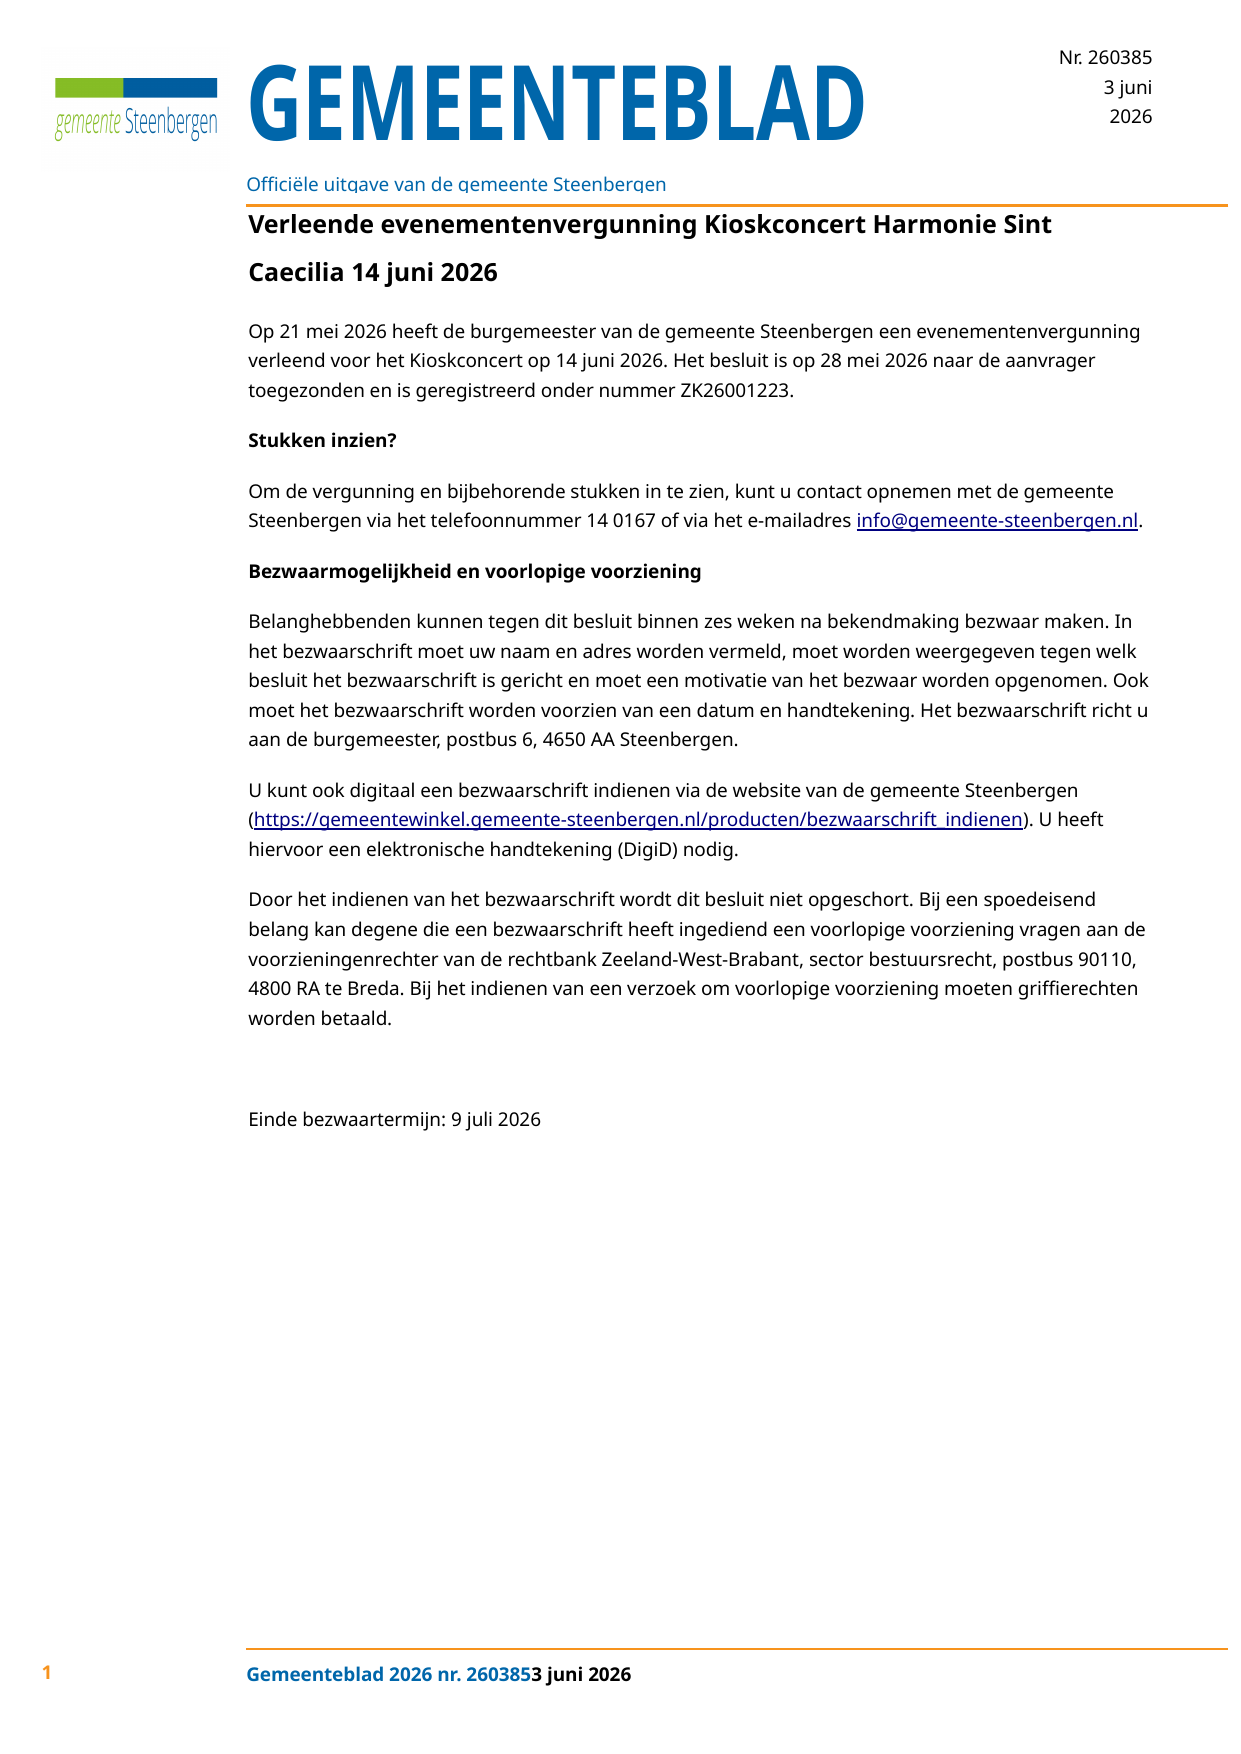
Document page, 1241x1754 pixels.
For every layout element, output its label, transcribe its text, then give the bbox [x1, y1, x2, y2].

text Op 21 mei 2026 heeft de burgemeester van de gemeente Steenbergen een evenementenvergunning verleend voor het Kioskconcert op 14 juni 2026. Het besluit is op 28 mei 2026 naar de aanvrager toegezonden en is geregistreerd onder nummer ZK26001223. [248, 318, 1152, 403]
text Om de vergunning en bijbehorende stukken in te zien, kunt u contact opnemen met de gemeente Steenbergen via het telefoonnummer 14 0167 of via het e-mailadres info@gemeente-steenbergen.nl. [248, 478, 1152, 533]
picture [41, 47, 231, 172]
text Einde bezwaartermijn: 9 juli 2026 [248, 1106, 1152, 1132]
text Belanghebbenden kunnen tegen dit besluit binnen zes weken na bekendmaking bezwaar maken. In het bezwaarschrift moet uw naam en adres worden vermeld, moet worden weergegeven tegen welk besluit het bezwaarschrift is gericht en moet een motivatie van het bezwaar worden opgenomen. Ook moet het bezwaarschrift worden voorzien van een datum en handtekening. Het bezwaarschrift richt u aan de burgemeester, postbus 6, 4650 AA Steenbergen. [248, 608, 1152, 752]
text Verleende evenementenvergunning Kioskconcert Harmonie Sint Caecilia 14 juni 2026 [248, 207, 1152, 288]
text Door het indienen van het bezwaarschrift wordt dit besluit niet opgeschort. Bij een spoedeisend belang kan degene die een bezwaarschrift heeft ingediend een voorlopige voorziening vragen aan de voorzieningenrechter van de rechtbank Zeeland-West-Brabant, sector bestuursrecht, postbus 90110, 4800 RA te Breda. Bij het indienen van een verzoek om voorlopige voorziening moeten griffierechten worden betaald. [248, 887, 1152, 1031]
text Bezwaarmogelijkheid en voorlopige voorziening [248, 558, 1152, 584]
text Stukken inzien? [248, 427, 1152, 453]
text ­ [248, 1055, 1152, 1081]
text U kunt ook digitaal een bezwaarschrift indienen via de website van de gemeente Steenbergen (https://gemeentewinkel.gemeente-steenbergen.nl/producten/bezwaarschrift_indienen). U heeft hiervoor een elektronische handtekening (DigiD) nodig. [248, 777, 1152, 862]
